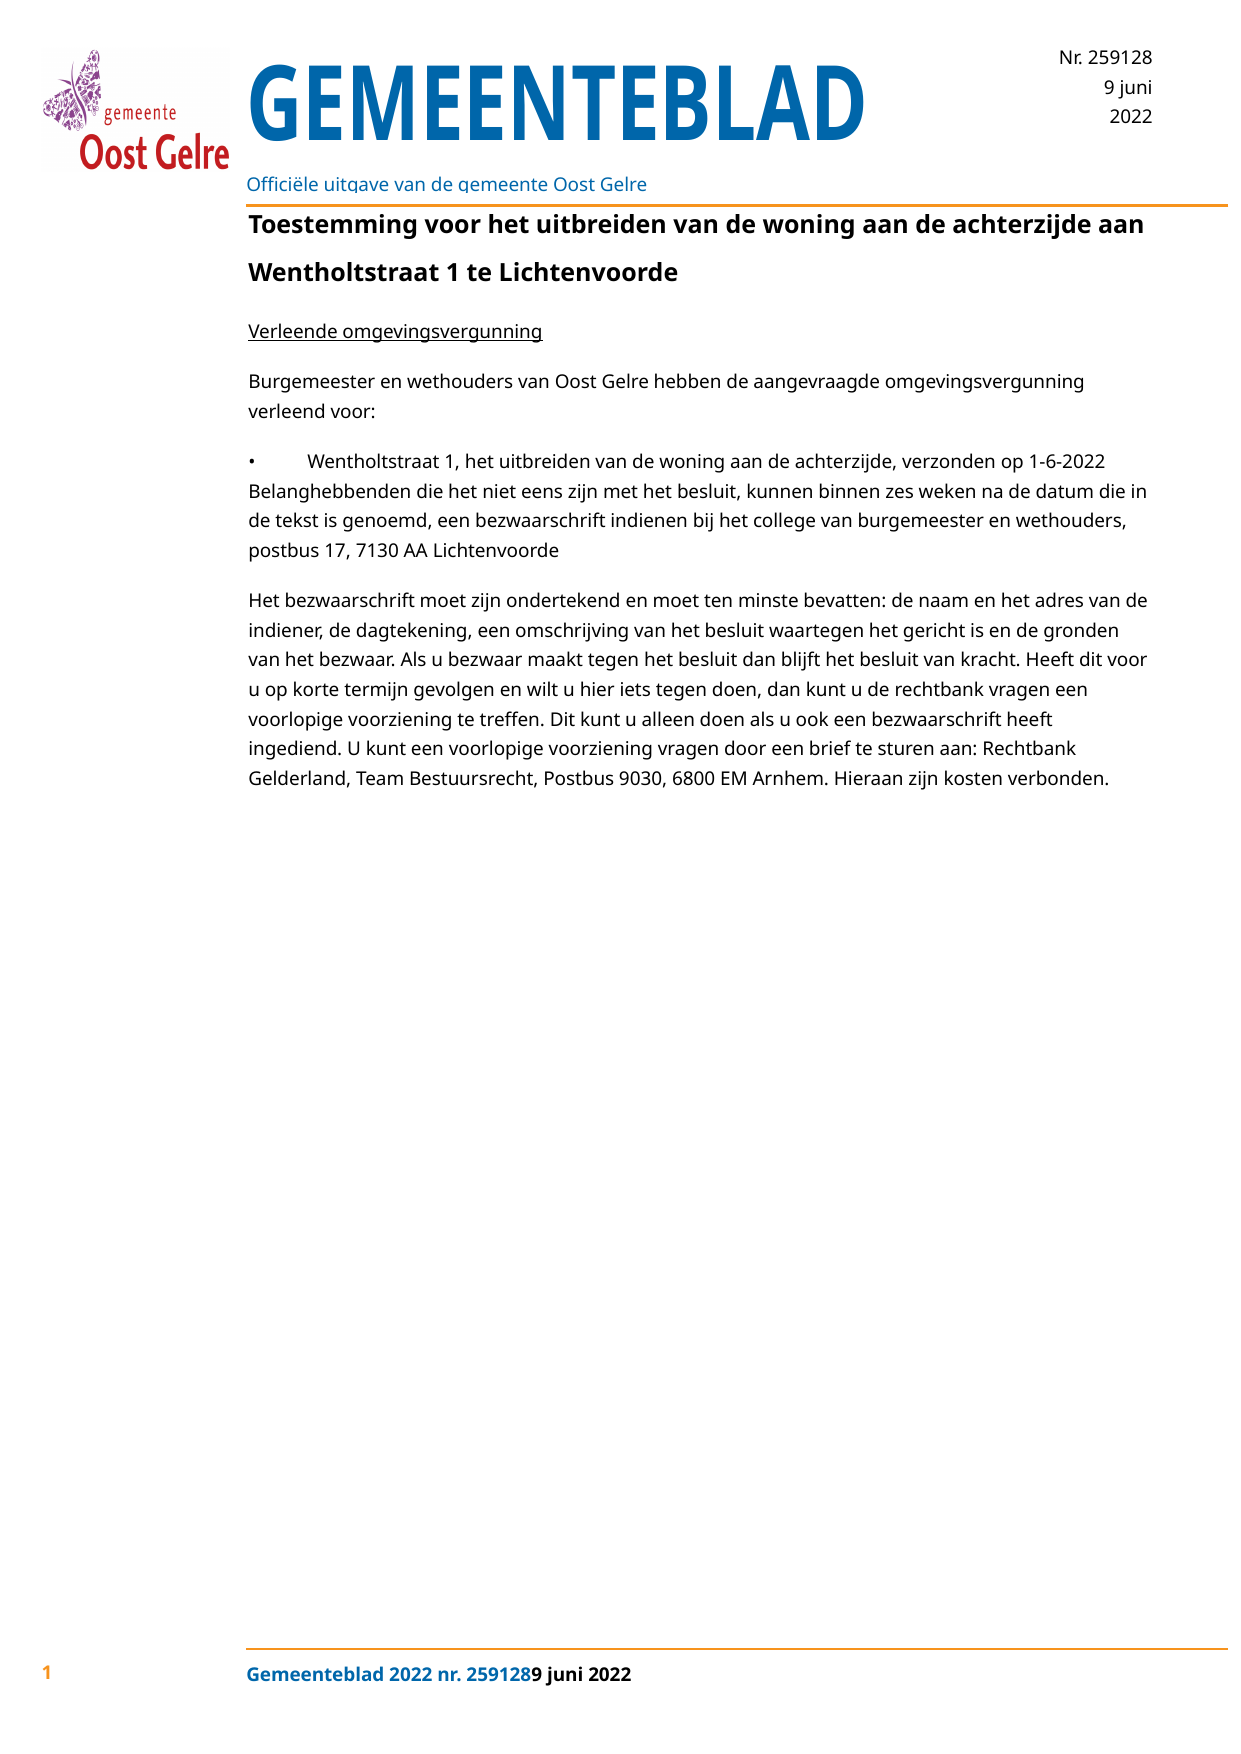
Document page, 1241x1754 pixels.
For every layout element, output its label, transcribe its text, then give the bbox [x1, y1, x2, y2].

picture [41, 47, 231, 172]
text Het bezwaarschrift moet zijn ondertekend en moet ten minste bevatten: de naam en het adres van de indiener, de dagtekening, een omschrijving van het besluit waartegen het gericht is en de gronden van het bezwaar. Als u bezwaar maakt tegen het besluit dan blijft het besluit van kracht. Heeft dit voor u op korte termijn gevolgen en wilt u hier iets tegen doen, dan kunt u de rechtbank vragen een voorlopige voorziening te treffen. Dit kunt u alleen doen als u ook een bezwaarschrift heeft ingediend. U kunt een voorlopige voorziening vragen door een brief te sturen aan: Rechtbank Gelderland, Team Bestuursrecht, Postbus 9030, 6800 EM Arnhem. Hieraan zijn kosten verbonden. [248, 587, 1152, 791]
text Belanghebbenden die het niet eens zijn met het besluit, kunnen binnen zes weken na de datum die in de tekst is genoemd, een bezwaarschrift indienen bij het college van burgemeester en wethouders, postbus 17, 7130 AA Lichtenvoorde [248, 478, 1152, 563]
list Wentholtstraat 1, het uitbreiden van de woning aan de achterzijde, verzonden op 1-6-2022 [248, 448, 1152, 474]
text Burgemeester en wethouders van Oost Gelre hebben de aangevraagde omgevingsvergunning verleend voor: [248, 368, 1152, 424]
text Toestemming voor het uitbreiden van de woning aan de achterzijde aan Wentholtstraat 1 te Lichtenvoorde [248, 207, 1152, 288]
text Verleende omgevingsvergunning [248, 318, 1152, 344]
